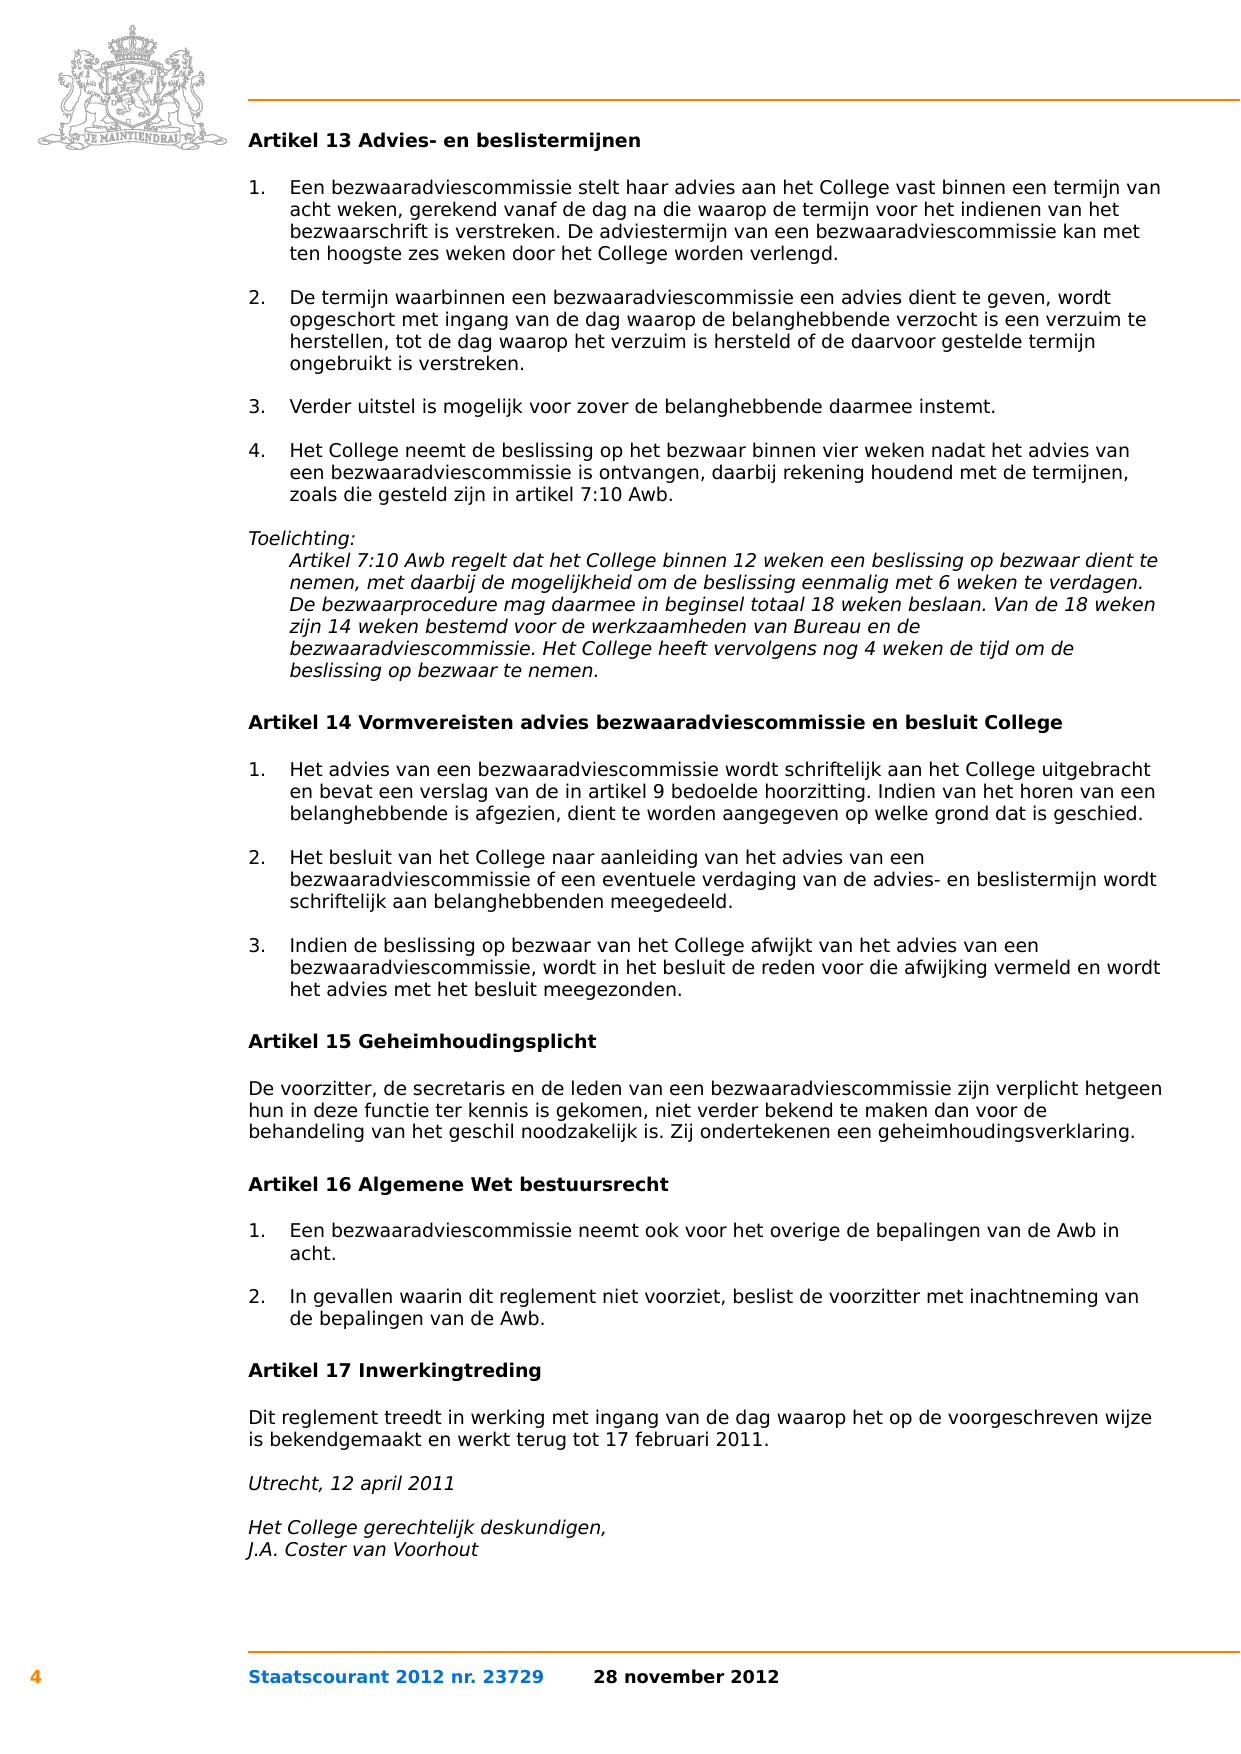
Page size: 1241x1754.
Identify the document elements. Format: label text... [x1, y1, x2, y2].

text 3. Indien de beslissing op bezwaar van het College afwijkt van het advies van een bezwaaradviescommissie, wordt in het besluit de reden voor die afwijking vermeld en wordt het advies met het besluit meegezonden. [248, 934, 1163, 1001]
text 2. De termijn waarbinnen een bezwaaradviescommissie een advies dient te geven, wordt opgeschort met ingang van de dag waarop de belanghebbende verzocht is een verzuim te herstellen, tot de dag waarop het verzuim is hersteld of de daarvoor gestelde termijn ongebruikt is verstreken. [248, 287, 1163, 374]
subtitle Artikel 16 Algemene Wet bestuursrecht [248, 1173, 1163, 1195]
text Artikel 7:10 Awb regelt dat het College binnen 12 weken een beslissing op bezwaar dient te nemen, met daarbij de mogelijkheid om de beslissing eenmalig met 6 weken te verdagen. De bezwaarprocedure mag daarmee in beginsel totaal 18 weken beslaan. Van de 18 weken zijn 14 weken bestemd voor de werkzaamheden van Bureau en de bezwaaradviescommissie. Het College heeft vervolgens nog 4 weken de tijd om de beslissing op bezwaar te nemen. [289, 550, 1163, 682]
text 1. Een bezwaaradviescommissie neemt ook voor het overige de bepalingen van de Awb in acht. [248, 1220, 1163, 1264]
text Utrecht, 12 april 2011 [248, 1473, 1163, 1495]
text De voorzitter, de secretaris en de leden van een bezwaaradviescommissie zijn verplicht hetgeen hun in deze functie ter kennis is gekomen, niet verder bekend te maken dan voor de behandeling van het geschil noodzakelijk is. Zij ondertekenen een geheimhoudingsverklaring. [248, 1077, 1163, 1143]
picture [38, 25, 227, 150]
subtitle Artikel 15 Geheimhoudingsplicht [248, 1031, 1163, 1052]
text Het College gerechtelijk deskundigen, J.A. Coster van Voorhout [248, 1517, 1163, 1561]
text Dit reglement treedt in werking met ingang van de dag waarop het op de voorgeschreven wijze is bekendgemaakt en werkt terug tot 17 februari 2011. [248, 1407, 1163, 1451]
text 4. Het College neemt de beslissing op het bezwaar binnen vier weken nadat het advies van een bezwaaradviescommissie is ontvangen, daarbij rekening houdend met de termijnen, zoals die gesteld zijn in artikel 7:10 Awb. [248, 440, 1163, 506]
text 2. Het besluit van het College naar aanleiding van het advies van een bezwaaradviescommissie of een eventuele verdaging van de advies- en beslistermijn wordt schriftelijk aan belanghebbenden meegedeeld. [248, 847, 1163, 913]
text 3. Verder uitstel is mogelijk voor zover de belanghebbende daarmee instemt. [248, 396, 1163, 418]
subtitle Artikel 17 Inwerkingtreding [248, 1360, 1163, 1382]
text 1. Een bezwaaradviescommissie stelt haar advies aan het College vast binnen een termijn van acht weken, gerekend vanaf de dag na die waarop de termijn voor het indienen van het bezwaarschrift is verstreken. De adviestermijn van een bezwaaradviescommissie kan met ten hoogste zes weken door het College worden verlengd. [248, 177, 1163, 265]
text 1. Het advies van een bezwaaradviescommissie wordt schriftelijk aan het College uitgebracht en bevat een verslag van de in artikel 9 bedoelde hoorzitting. Indien van het horen van een belanghebbende is afgezien, dient te worden aangegeven op welke grond dat is geschied. [248, 759, 1163, 825]
subtitle Toelichting: [248, 528, 1163, 550]
subtitle Artikel 13 Advies- en beslistermijnen [248, 130, 1163, 152]
text 2. In gevallen waarin dit reglement niet voorziet, beslist de voorzitter met inachtneming van de bepalingen van de Awb. [248, 1286, 1163, 1330]
subtitle Artikel 14 Vormvereisten advies bezwaaradviescommissie en besluit College [248, 712, 1163, 734]
